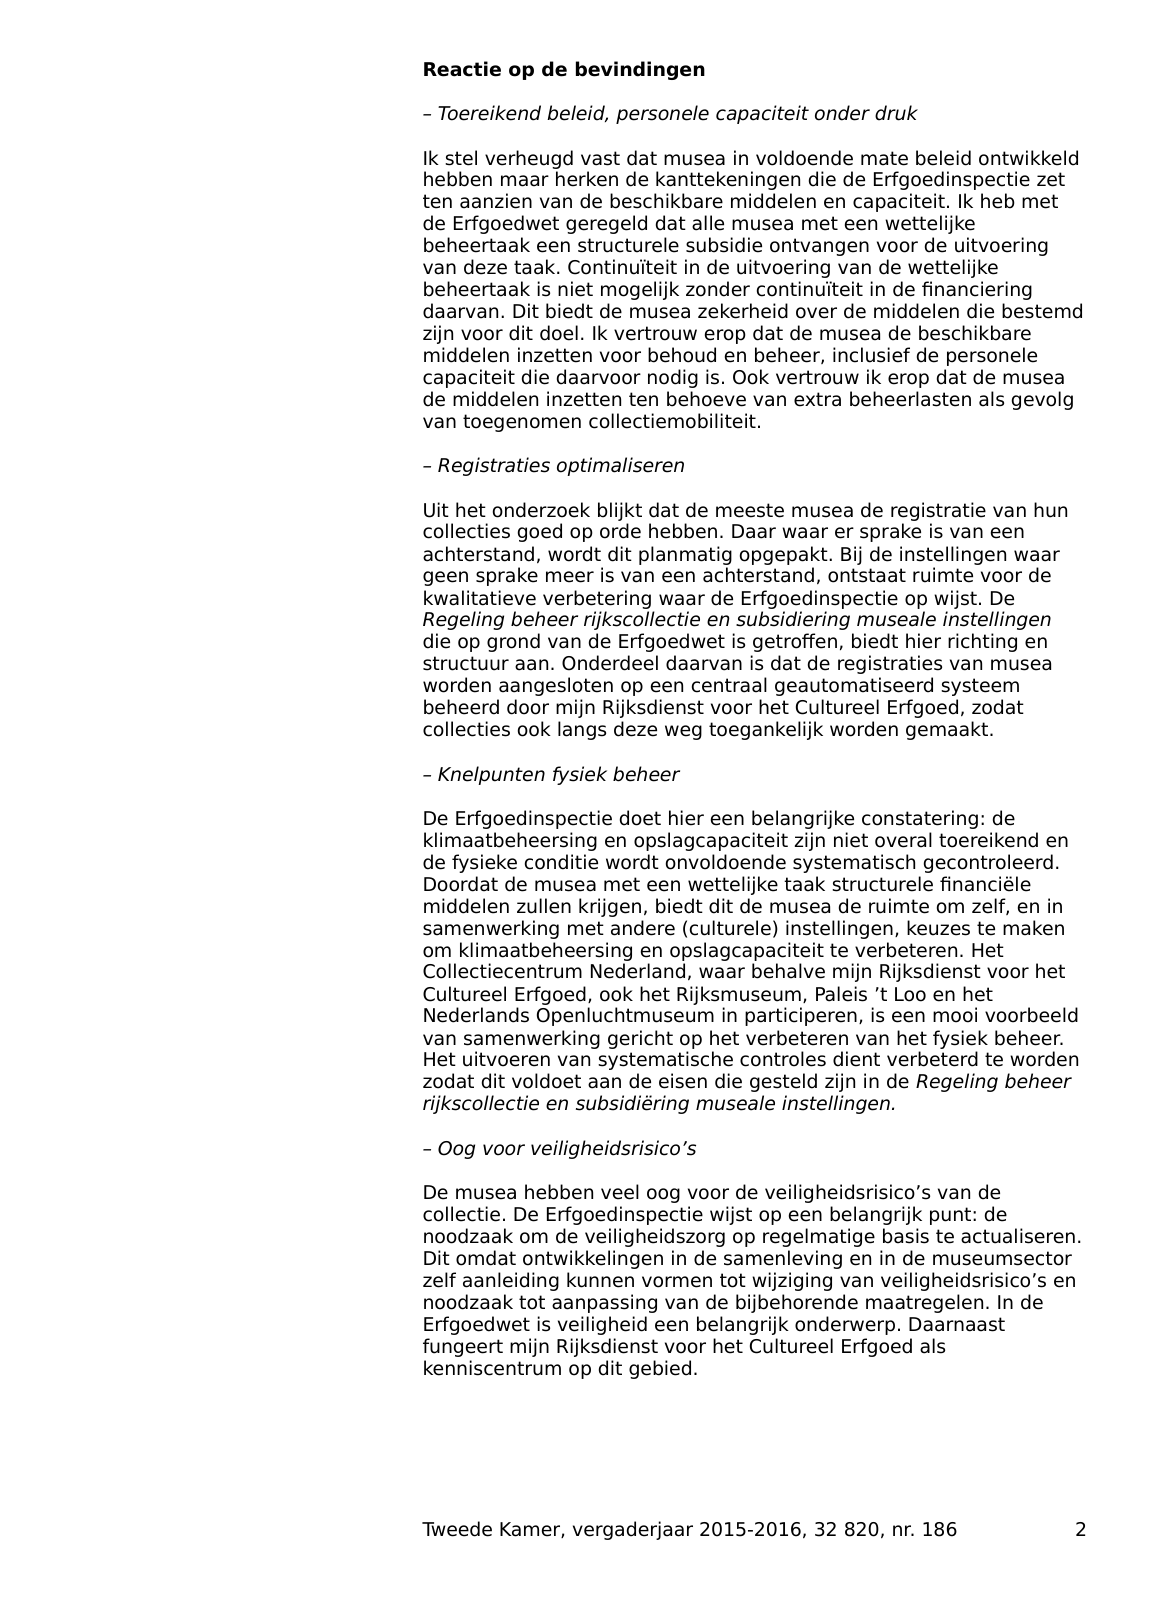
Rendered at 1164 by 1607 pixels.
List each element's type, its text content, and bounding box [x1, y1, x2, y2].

text De musea hebben veel oog voor de veiligheidsrisico’s van de collectie. De Erfgoedinspectie wijst op een belangrijk punt: de noodzaak om de veiligheidszorg op regelmatige basis te actualiseren. Dit omdat ontwikkelingen in de samenleving en in de museumsector zelf aanleiding kunnen vormen tot wijziging van veiligheidsrisico’s en noodzaak tot aanpassing van de bijbehorende maatregelen. In de Erfgoedwet is veiligheid een belangrijk onderwerp. Daarnaast fungeert mijn Rijksdienst voor het Cultureel Erfgoed als kenniscentrum op dit gebied. [422, 1182, 1087, 1379]
subtitle – Registraties optimaliseren [422, 455, 1087, 477]
subtitle – Knelpunten fysiek beheer [422, 763, 1087, 785]
subtitle Reactie op de bevindingen [422, 59, 1087, 81]
subtitle – Oog voor veiligheidsrisico’s [422, 1137, 1087, 1159]
text Uit het onderzoek blijkt dat de meeste musea de registratie van hun collecties goed op orde hebben. Daar waar er sprake is van een achterstand, wordt dit planmatig opgepakt. Bij de instellingen waar geen sprake meer is van een achterstand, ontstaat ruimte voor de kwalitatieve verbetering waar de Erfgoedinspectie op wijst. De Regeling beheer rijkscollectie en subsidiering museale instellingen die op grond van de Erfgoedwet is getroffen, biedt hier richting en structuur aan. Onderdeel daarvan is dat de registraties van musea worden aangesloten op een centraal geautomatiseerd systeem beheerd door mijn Rijksdienst voor het Cultureel Erfgoed, zodat collecties ook langs deze weg toegankelijk worden gemaakt. [422, 499, 1087, 741]
text Ik stel verheugd vast dat musea in voldoende mate beleid ontwikkeld hebben maar herken de kanttekeningen die de Erfgoedinspectie zet ten aanzien van de beschikbare middelen en capaciteit. Ik heb met de Erfgoedwet geregeld dat alle musea met een wettelijke beheertaak een structurele subsidie ontvangen voor de uitvoering van deze taak. Continuïteit in de uitvoering van de wettelijke beheertaak is niet mogelijk zonder continuïteit in de financiering daarvan. Dit biedt de musea zekerheid over de middelen die bestemd zijn voor dit doel. Ik vertrouw erop dat de musea de beschikbare middelen inzetten voor behoud en beheer, inclusief de personele capaciteit die daarvoor nodig is. Ook vertrouw ik erop dat de musea de middelen inzetten ten behoeve van extra beheerlasten als gevolg van toegenomen collectiemobiliteit. [422, 147, 1087, 433]
text De Erfgoedinspectie doet hier een belangrijke constatering: de klimaatbeheersing en opslagcapaciteit zijn niet overal toereikend en de fysieke conditie wordt onvoldoende systematisch gecontroleerd. Doordat de musea met een wettelijke taak structurele financiële middelen zullen krijgen, biedt dit de musea de ruimte om zelf, en in samenwerking met andere (culturele) instellingen, keuzes te maken om klimaatbeheersing en opslagcapaciteit te verbeteren. Het Collectiecentrum Nederland, waar behalve mijn Rijksdienst voor het Cultureel Erfgoed, ook het Rijksmuseum, Paleis ’t Loo en het Nederlands Openluchtmuseum in participeren, is een mooi voorbeeld van samenwerking gericht op het verbeteren van het fysiek beheer. Het uitvoeren van systematische controles dient verbeterd te worden zodat dit voldoet aan de eisen die gesteld zijn in de Regeling beheer rijkscollectie en subsidiëring museale instellingen. [422, 808, 1087, 1115]
subtitle – Toereikend beleid, personele capaciteit onder druk [422, 103, 1087, 125]
